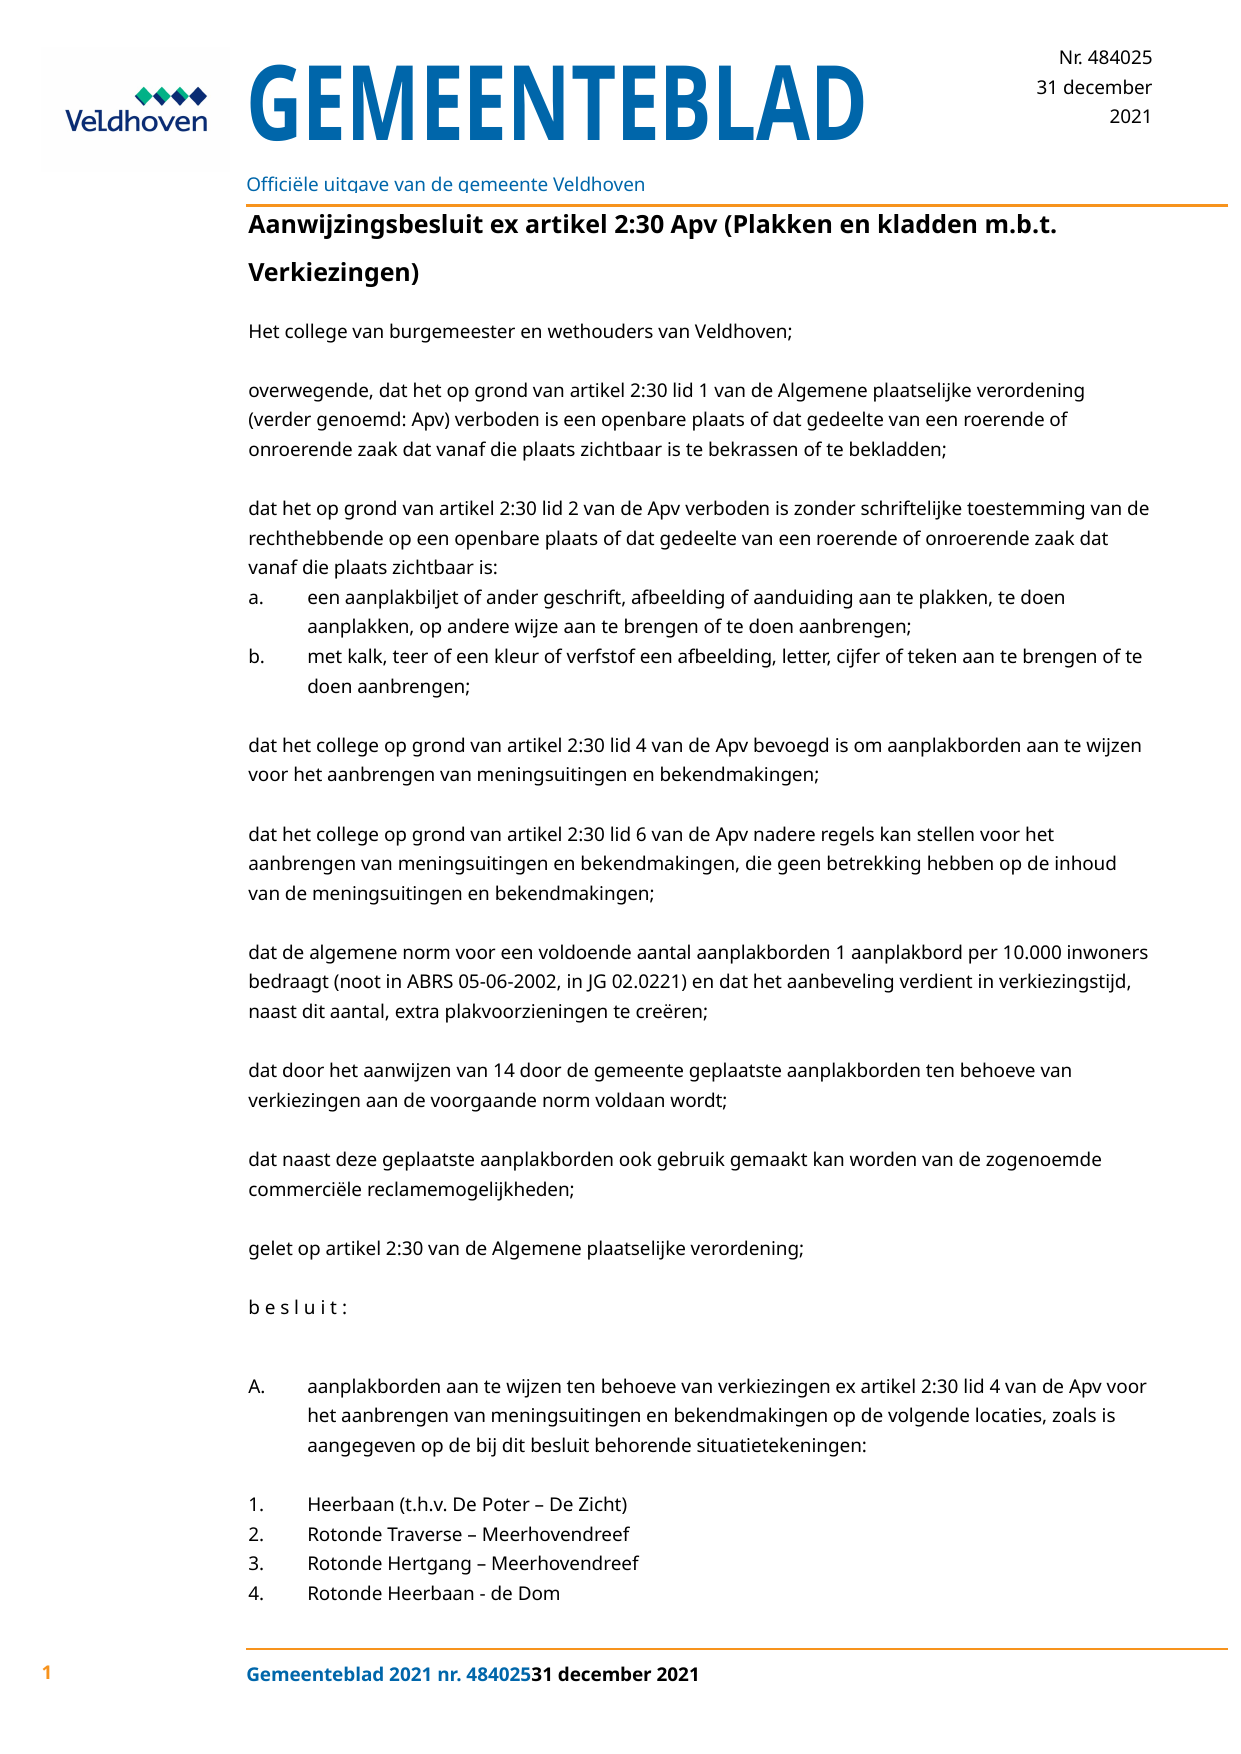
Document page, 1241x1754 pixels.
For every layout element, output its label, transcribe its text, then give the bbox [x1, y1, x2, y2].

picture [41, 47, 231, 172]
list met kalk, teer of een kleur of verfstof een afbeelding, letter, cijfer of teken aan te brengen of te doen aanbrengen; [248, 643, 1152, 699]
text dat de algemene norm voor een voldoende aantal aanplakborden 1 aanplakbord per 10.000 inwoners bedraagt (noot in ABRS 05-06-2002, in JG 02.0221) en dat het aanbeveling verdient in verkiezingstijd, naast dit aantal, extra plakvoorzieningen te creëren; [248, 939, 1152, 1024]
list aanplakborden aan te wijzen ten behoeve van verkiezingen ex artikel 2:30 lid 4 van de Apv voor het aanbrengen van meningsuitingen en bekendmakingen op de volgende locaties, zoals is aangegeven op de bij dit besluit behorende situatietekeningen: [248, 1373, 1152, 1458]
text gelet op artikel 2:30 van de Algemene plaatselijke verordening; [248, 1235, 1152, 1261]
text dat het college op grond van artikel 2:30 lid 6 van de Apv nadere regels kan stellen voor het aanbrengen van meningsuitingen en bekendmakingen, die geen betrekking hebben op de inhoud van de meningsuitingen en bekendmakingen; [248, 821, 1152, 906]
text dat het college op grond van artikel 2:30 lid 4 van de Apv bevoegd is om aanplakborden aan te wijzen voor het aanbrengen van meningsuitingen en bekendmakingen; [248, 732, 1152, 787]
text overwegende, dat het op grond van artikel 2:30 lid 1 van de Algemene plaatselijke verordening (verder genoemd: Apv) verboden is een openbare plaats of dat gedeelte van een roerende of onroerende zaak dat vanaf die plaats zichtbaar is te bekrassen of te bekladden; [248, 377, 1152, 462]
list een aanplakbiljet of ander geschrift, afbeelding of aanduiding aan te plakken, te doen aanplakken, op andere wijze aan te brengen of te doen aanbrengen; [248, 584, 1152, 639]
text b e s l u i t : [248, 1294, 1152, 1320]
list Rotonde Heerbaan - de Dom [248, 1580, 1152, 1606]
text Aanwijzingsbesluit ex artikel 2:30 Apv (Plakken en kladden m.b.t. Verkiezingen) [248, 207, 1152, 288]
list Rotonde Hertgang – Meerhovendreef [248, 1551, 1152, 1576]
text Het college van burgemeester en wethouders van Veldhoven; [248, 318, 1152, 344]
text dat door het aanwijzen van 14 door de gemeente geplaatste aanplakborden ten behoeve van verkiezingen aan de voorgaande norm voldaan wordt; [248, 1057, 1152, 1113]
text dat het op grond van artikel 2:30 lid 2 van de Apv verboden is zonder schriftelijke toestemming van de rechthebbende op een openbare plaats of dat gedeelte van een roerende of onroerende zaak dat vanaf die plaats zichtbaar is: [248, 495, 1152, 580]
text dat naast deze geplaatste aanplakborden ook gebruik gemaakt kan worden van de zogenoemde commerciële reclamemogelijkheden; [248, 1146, 1152, 1202]
list Heerbaan (t.h.v. De Poter – De Zicht) [248, 1491, 1152, 1517]
list Rotonde Traverse – Meerhovendreef [248, 1521, 1152, 1547]
